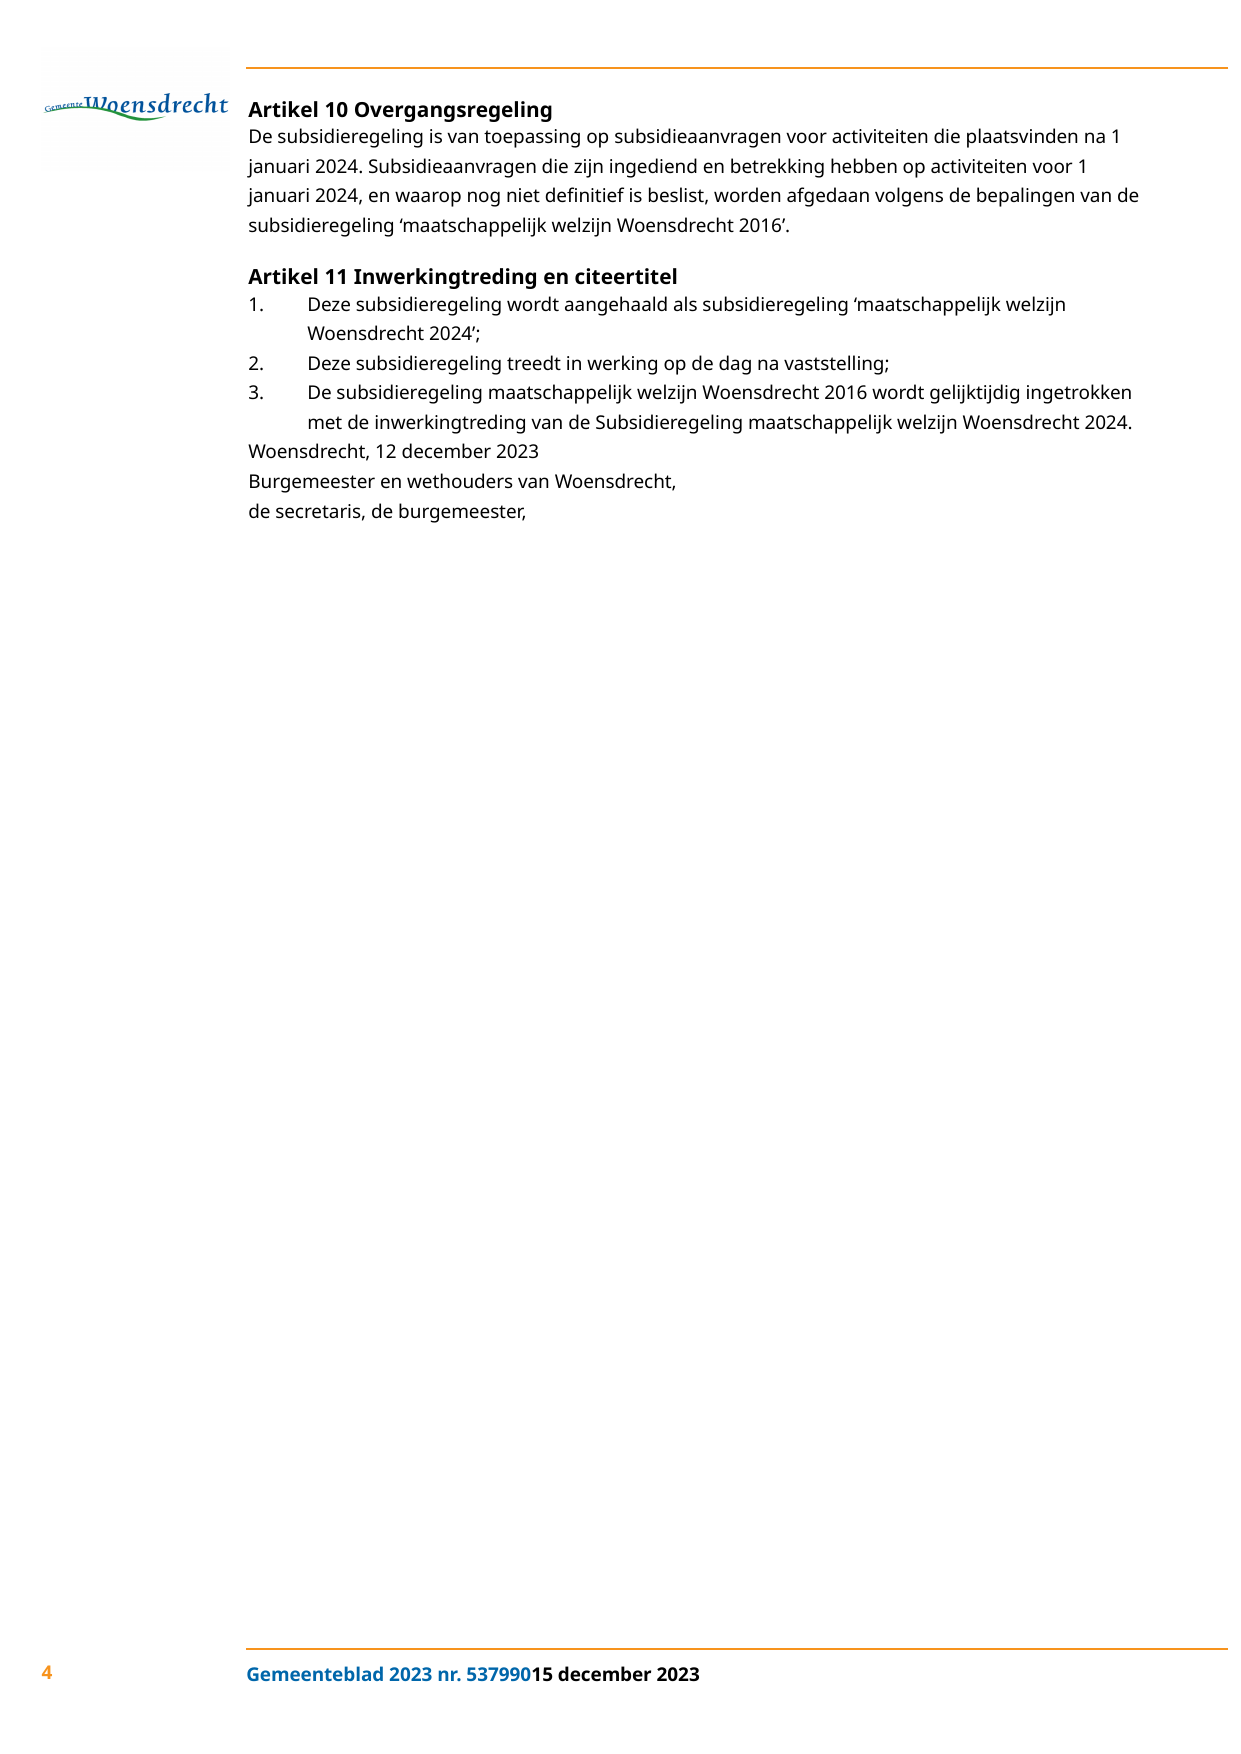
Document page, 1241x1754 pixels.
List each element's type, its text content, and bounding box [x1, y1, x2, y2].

text Artikel 10 Overgangsregeling [248, 95, 1152, 123]
text Artikel 11 Inwerkingtreding en citeertitel [248, 262, 1152, 291]
list Deze subsidieregeling treedt in werking op de dag na vaststelling; [248, 350, 1152, 376]
text Woensdrecht, 12 december 2023 [248, 439, 1152, 464]
picture [41, 47, 231, 172]
list De subsidieregeling maatschappelijk welzijn Woensdrecht 2016 wordt gelijktijdig ingetrokken met de inwerkingtreding van de Subsidieregeling maatschappelijk welzijn Woensdrecht 2024. [248, 379, 1152, 435]
text De subsidieregeling is van toepassing op subsidieaanvragen voor activiteiten die plaatsvinden na 1 januari 2024. Subsidieaanvragen die zijn ingediend en betrekking hebben op activiteiten voor 1 januari 2024, en waarop nog niet definitief is beslist, worden afgedaan volgens de bepalingen van de subsidieregeling ‘maatschappelijk welzijn Woensdrecht 2016’. [248, 123, 1152, 238]
text de secretaris, de burgemeester, [248, 498, 1152, 524]
list Deze subsidieregeling wordt aangehaald als subsidieregeling ‘maatschappelijk welzijn Woensdrecht 2024’; [248, 291, 1152, 346]
text Burgemeester en wethouders van Woensdrecht, [248, 468, 1152, 494]
